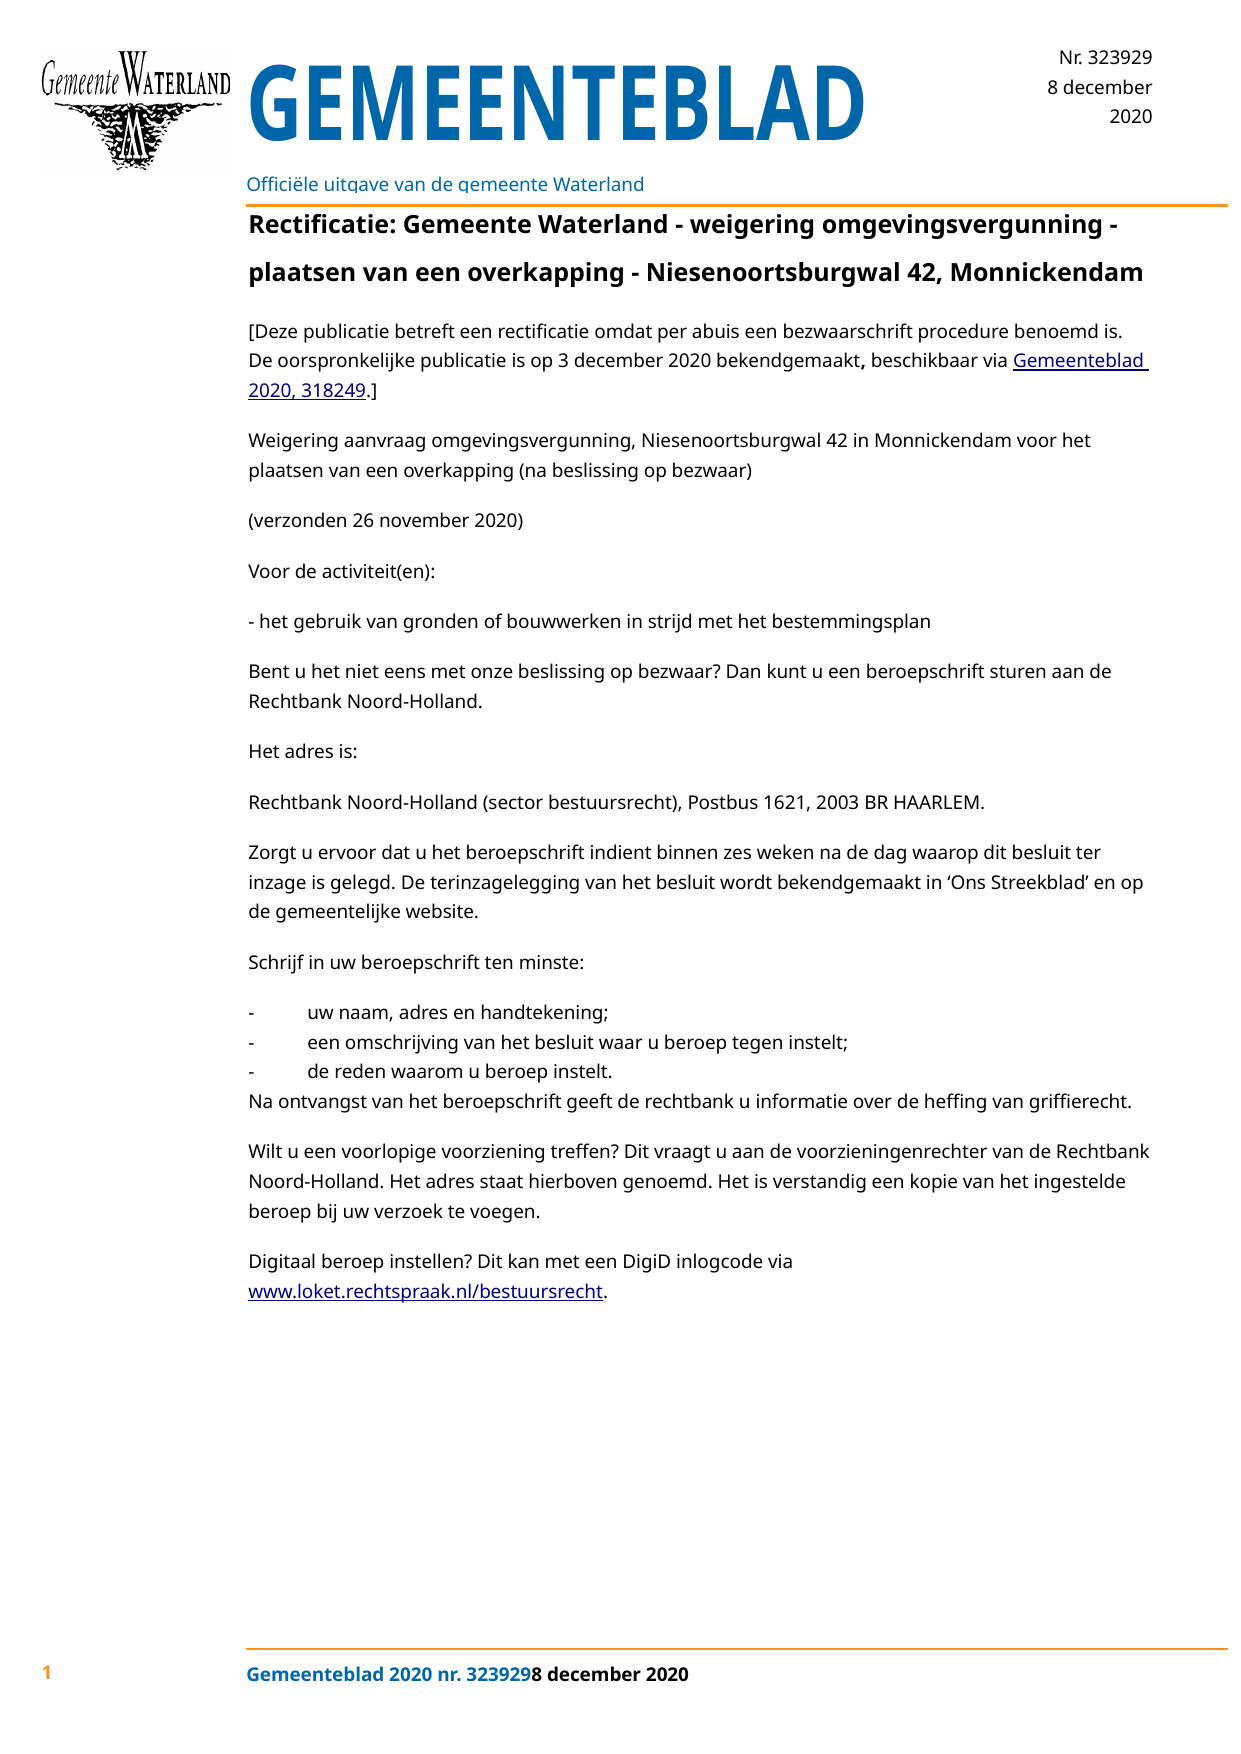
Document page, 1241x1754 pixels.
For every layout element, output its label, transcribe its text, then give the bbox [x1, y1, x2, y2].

text Na ontvangst van het beroepschrift geeft de rechtbank u informatie over de heffing van griffierecht. [248, 1088, 1152, 1114]
text [Deze publicatie betreft een rectificatie omdat per abuis een bezwaarschrift procedure benoemd is. De oorspronkelijke publicatie is op 3 december 2020 bekendgemaakt, beschikbaar via Gemeenteblad 2020, 318249.] [248, 318, 1152, 403]
text Bent u het niet eens met onze beslissing op bezwaar? Dan kunt u een beroepschrift sturen aan de Rechtbank Noord-Holland. [248, 659, 1152, 714]
text Rectificatie: Gemeente Waterland - weigering omgevingsvergunning - plaatsen van een overkapping - Niesenoortsburgwal 42, Monnickendam [248, 207, 1152, 288]
text Rechtbank Noord-Holland (sector bestuursrecht), Postbus 1621, 2003 BR HAARLEM. [248, 789, 1152, 815]
text Weigering aanvraag omgevingsvergunning, Niesenoortsburgwal 42 in Monnickendam voor het plaatsen van een overkapping (na beslissing op bezwaar) [248, 427, 1152, 483]
text Wilt u een voorlopige voorziening treffen? Dit vraagt u aan de voorzieningenrechter van de Rechtbank Noord-Holland. Het adres staat hierboven genoemd. Het is verstandig een kopie van het ingestelde beroep bij uw verzoek te voegen. [248, 1139, 1152, 1224]
text (verzonden 26 november 2020) [248, 507, 1152, 533]
list een omschrijving van het besluit waar u beroep tegen instelt; [248, 1029, 1152, 1055]
picture [41, 47, 231, 172]
list uw naam, adres en handtekening; [248, 999, 1152, 1025]
text Zorgt u ervoor dat u het beroepschrift indient binnen zes weken na de dag waarop dit besluit ter inzage is gelegd. De terinzagelegging van het besluit wordt bekendgemaakt in ‘Ons Streekblad’ en op de gemeentelijke website. [248, 839, 1152, 924]
text - het gebruik van gronden of bouwwerken in strijd met het bestemmingsplan [248, 608, 1152, 634]
text Schrijf in uw beroepschrift ten minste: [248, 949, 1152, 975]
text Digitaal beroep instellen? Dit kan met een DigiD inlogcode via www.loket.rechtspraak.nl/bestuursrecht. [248, 1248, 1152, 1304]
list de reden waarom u beroep instelt. [248, 1059, 1152, 1084]
text Het adres is: [248, 739, 1152, 764]
text Voor de activiteit(en): [248, 558, 1152, 584]
